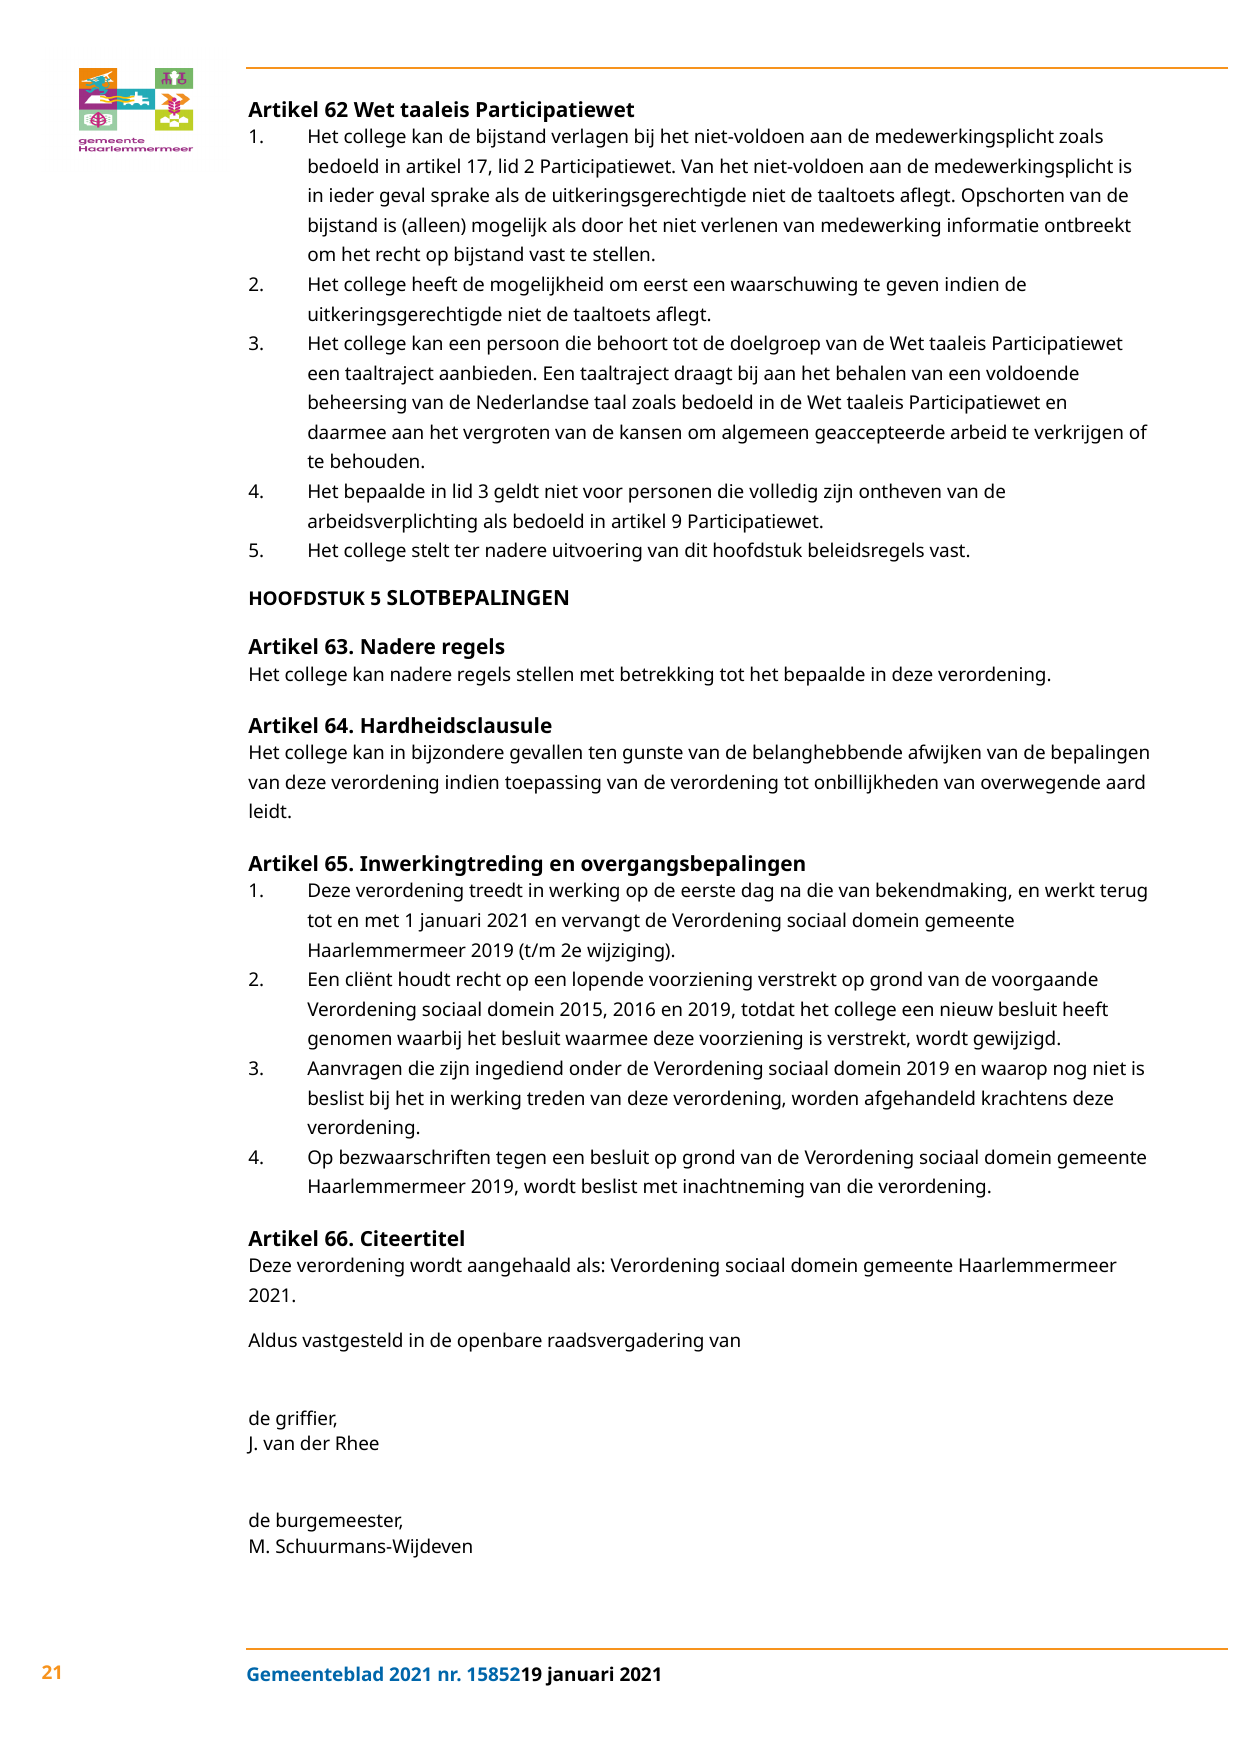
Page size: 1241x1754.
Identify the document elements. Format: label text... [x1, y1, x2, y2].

text Artikel 65. Inwerkingtreding en overgangsbepalingen [248, 849, 1152, 878]
list Het college kan de bijstand verlagen bij het niet-voldoen aan de medewerkingsplicht zoals bedoeld in artikel 17, lid 2 Participatiewet. Van het niet-voldoen aan de medewerkingsplicht is in ieder geval sprake als de uitkeringsgerechtigde niet de taaltoets aflegt. Opschorten van de bijstand is (alleen) mogelijk als door het niet verlenen van medewerking informatie ontbreekt om het recht op bijstand vast te stellen. [248, 123, 1152, 267]
text J. van der Rhee [248, 1430, 1152, 1456]
text de griffier, [248, 1405, 1152, 1430]
text Aldus vastgesteld in de openbare raadsvergadering van [248, 1327, 1152, 1353]
list Op bezwaarschriften tegen een besluit op grond van de Verordening sociaal domein gemeente Haarlemmermeer 2019, wordt beslist met inachtneming van die verordening. [248, 1144, 1152, 1199]
list Een cliënt houdt recht op een lopende voorziening verstrekt op grond van de voorgaande Verordening sociaal domein 2015, 2016 en 2019, totdat het college een nieuw besluit heeft genomen waarbij het besluit waarmee deze voorziening is verstrekt, wordt gewijzigd. [248, 966, 1152, 1051]
text M. Schuurmans-Wijdeven [248, 1533, 1152, 1559]
list Het college heeft de mogelijkheid om eerst een waarschuwing te geven indien de uitkeringsgerechtigde niet de taaltoets aflegt. [248, 271, 1152, 326]
text Deze verordening wordt aangehaald als: Verordening sociaal domein gemeente Haarlemmermeer 2021. [248, 1252, 1152, 1308]
list Het college kan een persoon die behoort tot de doelgroep van de Wet taaleis Participatiewet een taaltraject aanbieden. Een taaltraject draagt bij aan het behalen van een voldoende beheersing van de Nederlandse taal zoals bedoeld in de Wet taaleis Participatiewet en daarmee aan het vergroten van de kansen om algemeen geaccepteerde arbeid te verkrijgen of te behouden. [248, 330, 1152, 474]
picture [41, 47, 231, 172]
text Artikel 66. Citeertitel [248, 1224, 1152, 1252]
list Aanvragen die zijn ingediend onder de Verordening sociaal domein 2019 en waarop nog niet is beslist bij het in werking treden van deze verordening, worden afgehandeld krachtens deze verordening. [248, 1055, 1152, 1140]
text Artikel 63. Nadere regels [248, 632, 1152, 661]
text HOOFDSTUK 5 SLOTBEPALINGEN [248, 583, 1152, 611]
list Het college stelt ter nadere uitvoering van dit hoofdstuk beleidsregels vast. [248, 537, 1152, 563]
text de burgemeester, [248, 1508, 1152, 1533]
text Het college kan nadere regels stellen met betrekking tot het bepaalde in deze verordening. [248, 661, 1152, 686]
text Het college kan in bijzondere gevallen ten gunste van de belanghebbende afwijken van de bepalingen van deze verordening indien toepassing van de verordening tot onbillijkheden van overwegende aard leidt. [248, 739, 1152, 824]
text Artikel 62 Wet taaleis Participatiewet [248, 95, 1152, 123]
text Artikel 64. Hardheidsclausule [248, 711, 1152, 739]
list Het bepaalde in lid 3 geldt niet voor personen die volledig zijn ontheven van de arbeidsverplichting als bedoeld in artikel 9 Participatiewet. [248, 478, 1152, 533]
list Deze verordening treedt in werking op de eerste dag na die van bekendmaking, en werkt terug tot en met 1 januari 2021 en vervangt de Verordening sociaal domein gemeente Haarlemmermeer 2019 (t/m 2e wijziging). [248, 878, 1152, 962]
